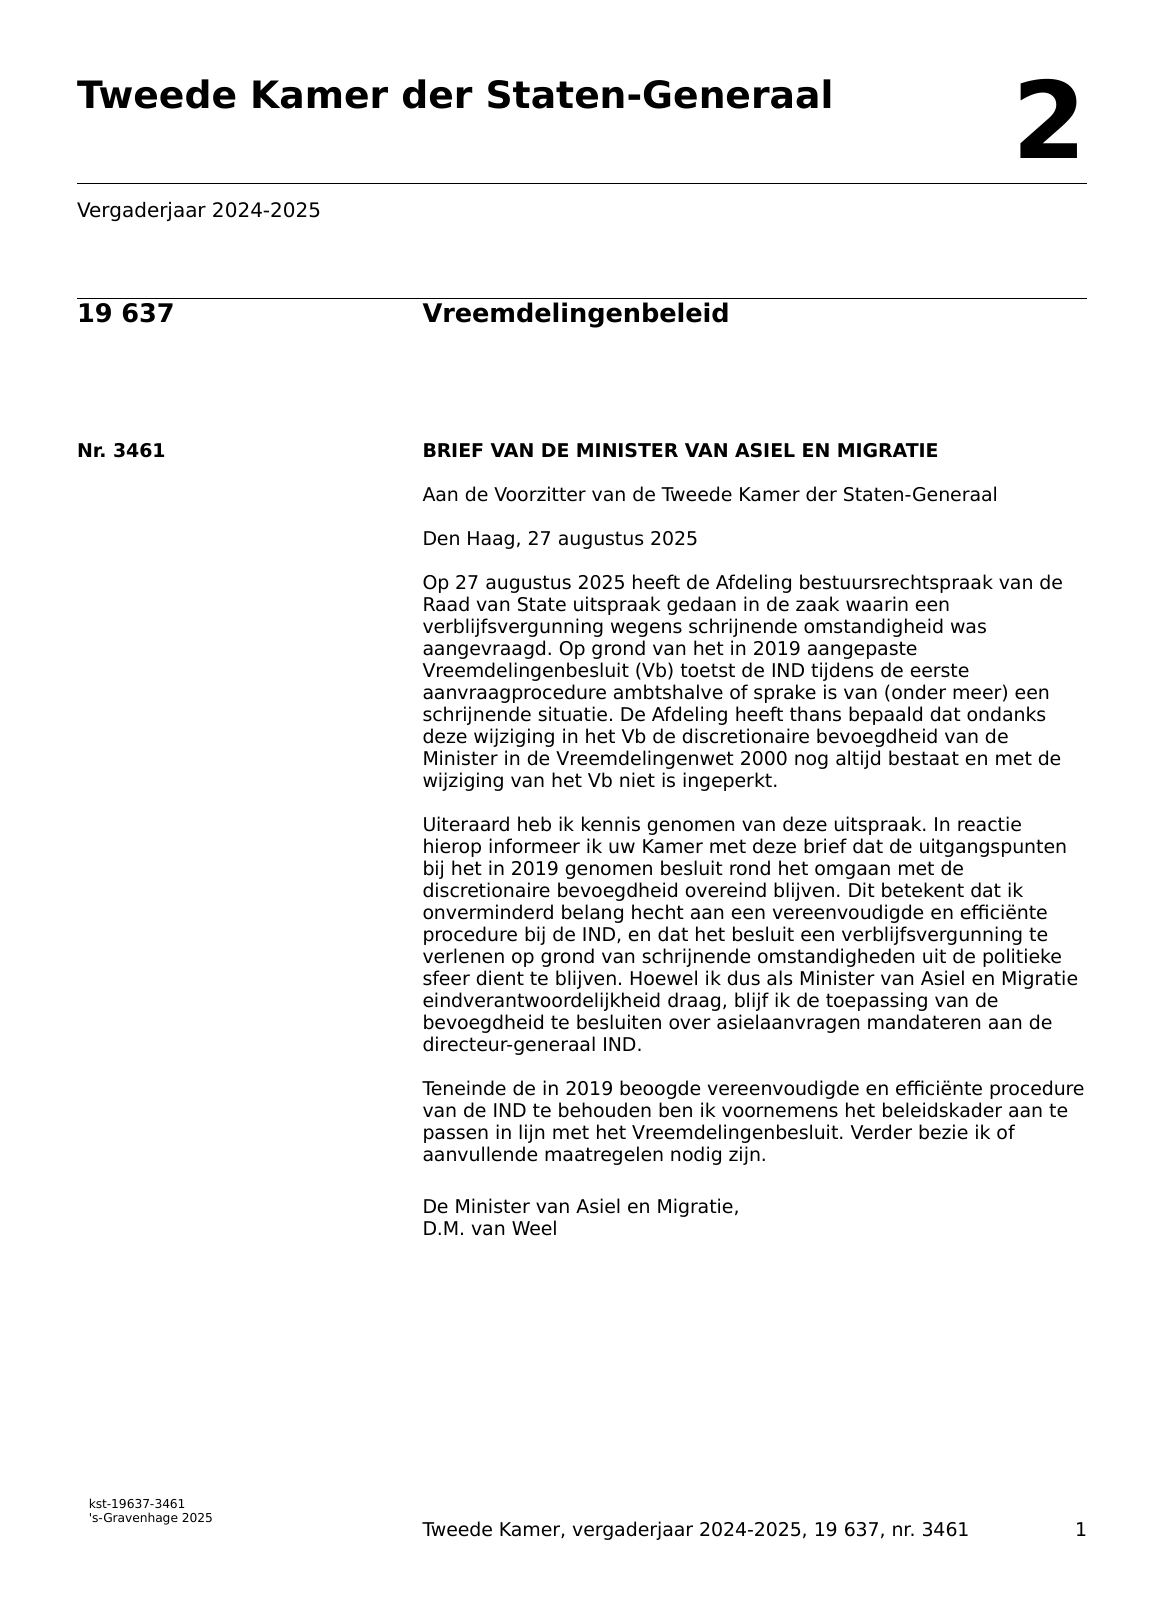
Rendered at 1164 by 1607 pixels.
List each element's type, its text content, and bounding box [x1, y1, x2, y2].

text De Minister van Asiel en Migratie, D.M. van Weel [422, 1196, 1087, 1240]
text Aan de Voorzitter van de Tweede Kamer der Staten-Generaal [422, 484, 1087, 506]
subtitle 19 637 Vreemdelingenbeleid [77, 299, 1087, 329]
table_header Tweede Kamer der Staten-Generaal [77, 59, 886, 183]
table_header 2 [886, 59, 1087, 183]
text Den Haag, 27 augustus 2025 [422, 528, 1087, 550]
subtitle Nr. 3461 BRIEF VAN DE MINISTER VAN ASIEL EN MIGRATIE [77, 440, 1087, 462]
text 's-Gravenhage 2025 [88, 1511, 323, 1525]
text Op 27 augustus 2025 heeft de Afdeling bestuursrechtspraak van de Raad van State uitspraak gedaan in de zaak waarin een verblijfsvergunning wegens schrijnende omstandigheid was aangevraagd. Op grond van het in 2019 aangepaste Vreemdelingenbesluit (Vb) toetst de IND tijdens de eerste aanvraagprocedure ambtshalve of sprake is van (onder meer) een schrijnende situatie. De Afdeling heeft thans bepaald dat ondanks deze wijziging in het Vb de discretionaire bevoegdheid van de Minister in de Vreemdelingenwet 2000 nog altijd bestaat en met de wijziging van het Vb niet is ingeperkt. [422, 572, 1087, 792]
table_cell Vergaderjaar 2024-2025 [77, 184, 1087, 298]
text Teneinde de in 2019 beoogde vereenvoudigde en efficiënte procedure van de IND te behouden ben ik voornemens het beleidskader aan te passen in lijn met het Vreemdelingenbesluit. Verder bezie ik of aanvullende maatregelen nodig zijn. [422, 1078, 1087, 1166]
text kst-19637-3461 [88, 1497, 323, 1511]
text Uiteraard heb ik kennis genomen van deze uitspraak. In reactie hierop informeer ik uw Kamer met deze brief dat de uitgangspunten bij het in 2019 genomen besluit rond het omgaan met de discretionaire bevoegdheid overeind blijven. Dit betekent dat ik onverminderd belang hecht aan een vereenvoudigde en efficiënte procedure bij de IND, en dat het besluit een verblijfsvergunning te verlenen op grond van schrijnende omstandigheden uit de politieke sfeer dient te blijven. Hoewel ik dus als Minister van Asiel en Migratie eindverantwoordelijkheid draag, blijf ik de toepassing van de bevoegdheid te besluiten over asielaanvragen mandateren aan de directeur-generaal IND. [422, 814, 1087, 1056]
